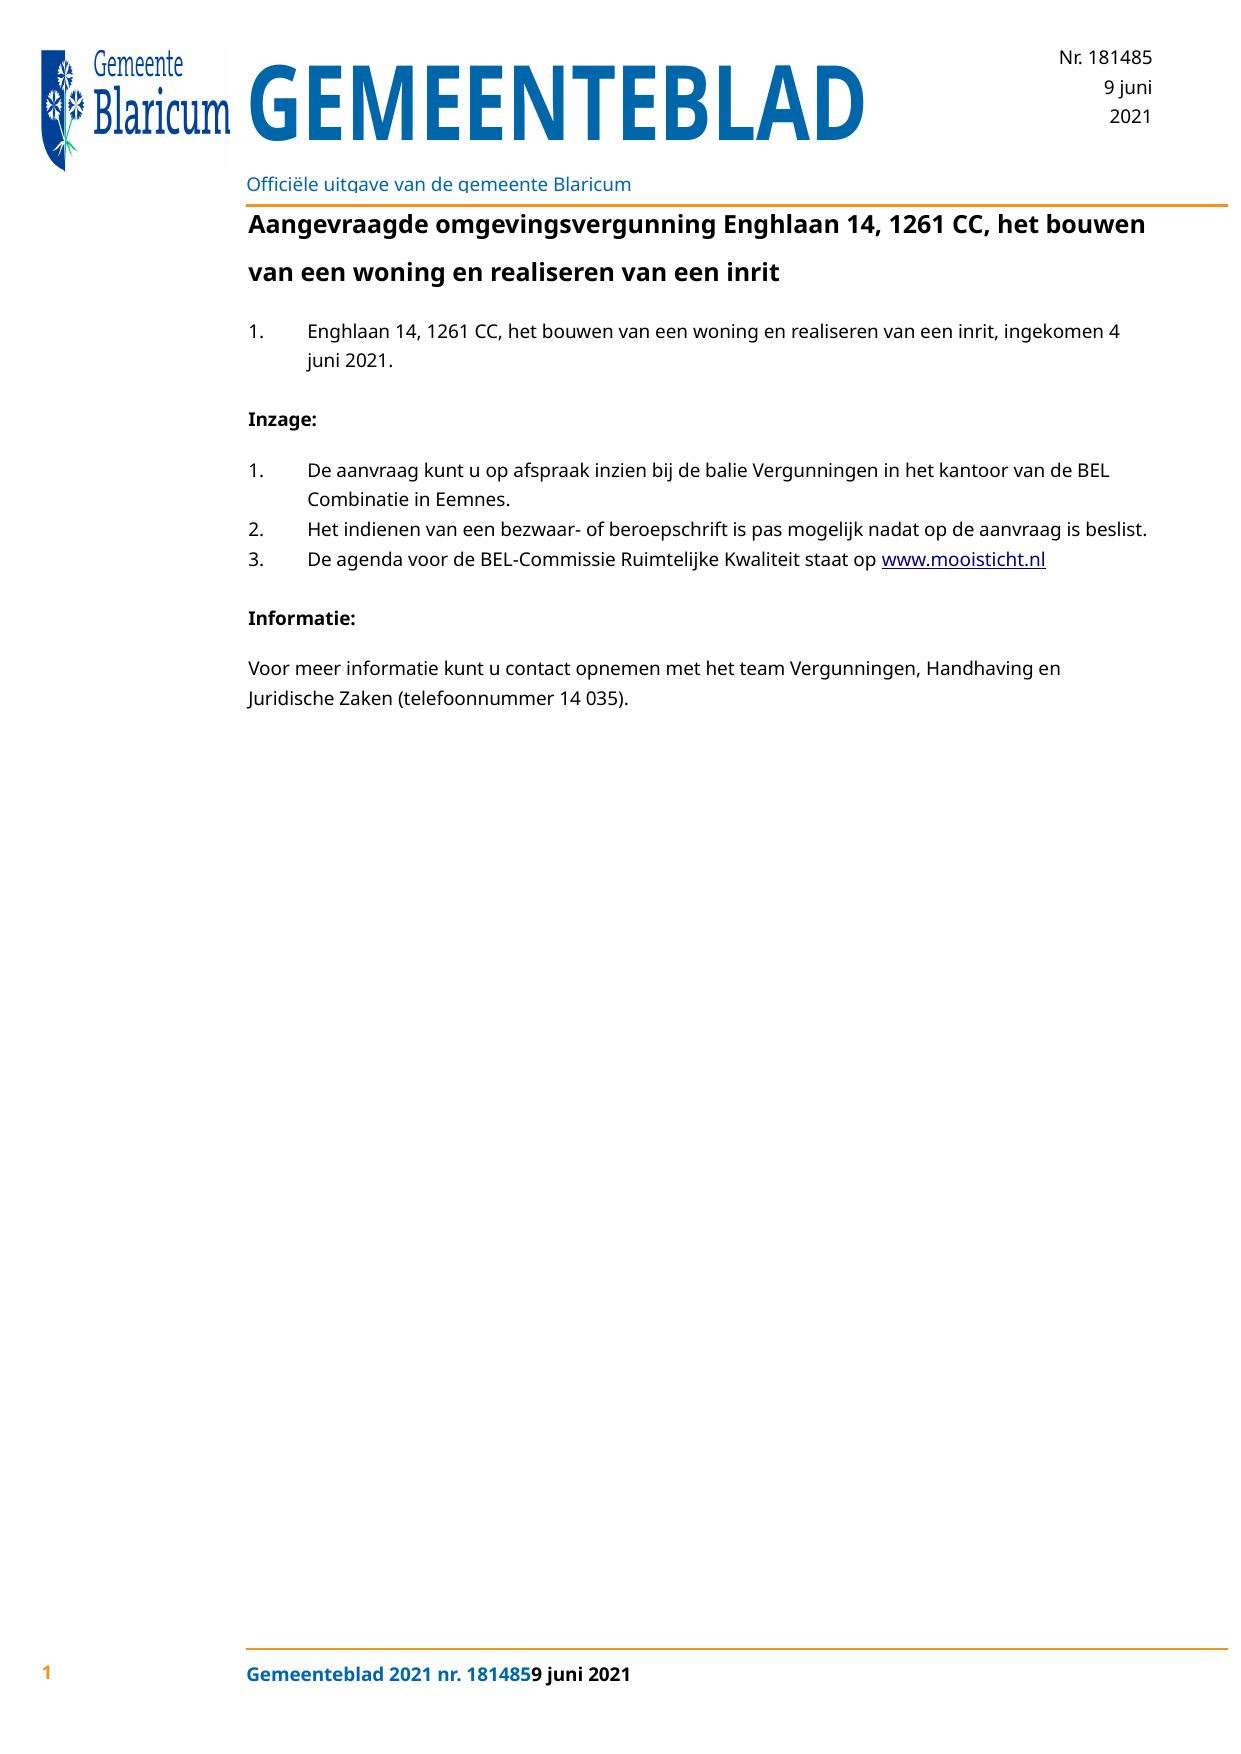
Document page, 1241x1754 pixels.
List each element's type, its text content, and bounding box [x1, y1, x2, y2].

text Aangevraagde omgevingsvergunning Enghlaan 14, 1261 CC, het bouwen van een woning en realiseren van een inrit [248, 207, 1152, 288]
list De agenda voor de BEL-Commissie Ruimtelijke Kwaliteit staat op www.mooisticht.nl [248, 546, 1152, 572]
list De aanvraag kunt u op afspraak inzien bij de balie Vergunningen in het kantoor van de BEL Combinatie in Eemnes. [248, 457, 1152, 512]
list Enghlaan 14, 1261 CC, het bouwen van een woning en realiseren van een inrit, ingekomen 4 juni 2021. [248, 318, 1152, 373]
picture [41, 47, 231, 172]
text Voor meer informatie kunt u contact opnemen met het team Vergunningen, Handhaving en Juridische Zaken (telefoonnummer 14 035). [248, 655, 1152, 711]
text Inzage: [248, 407, 1152, 432]
list Het indienen van een bezwaar- of beroepschrift is pas mogelijk nadat op de aanvraag is beslist. [248, 516, 1152, 542]
text Informatie: [248, 605, 1152, 631]
